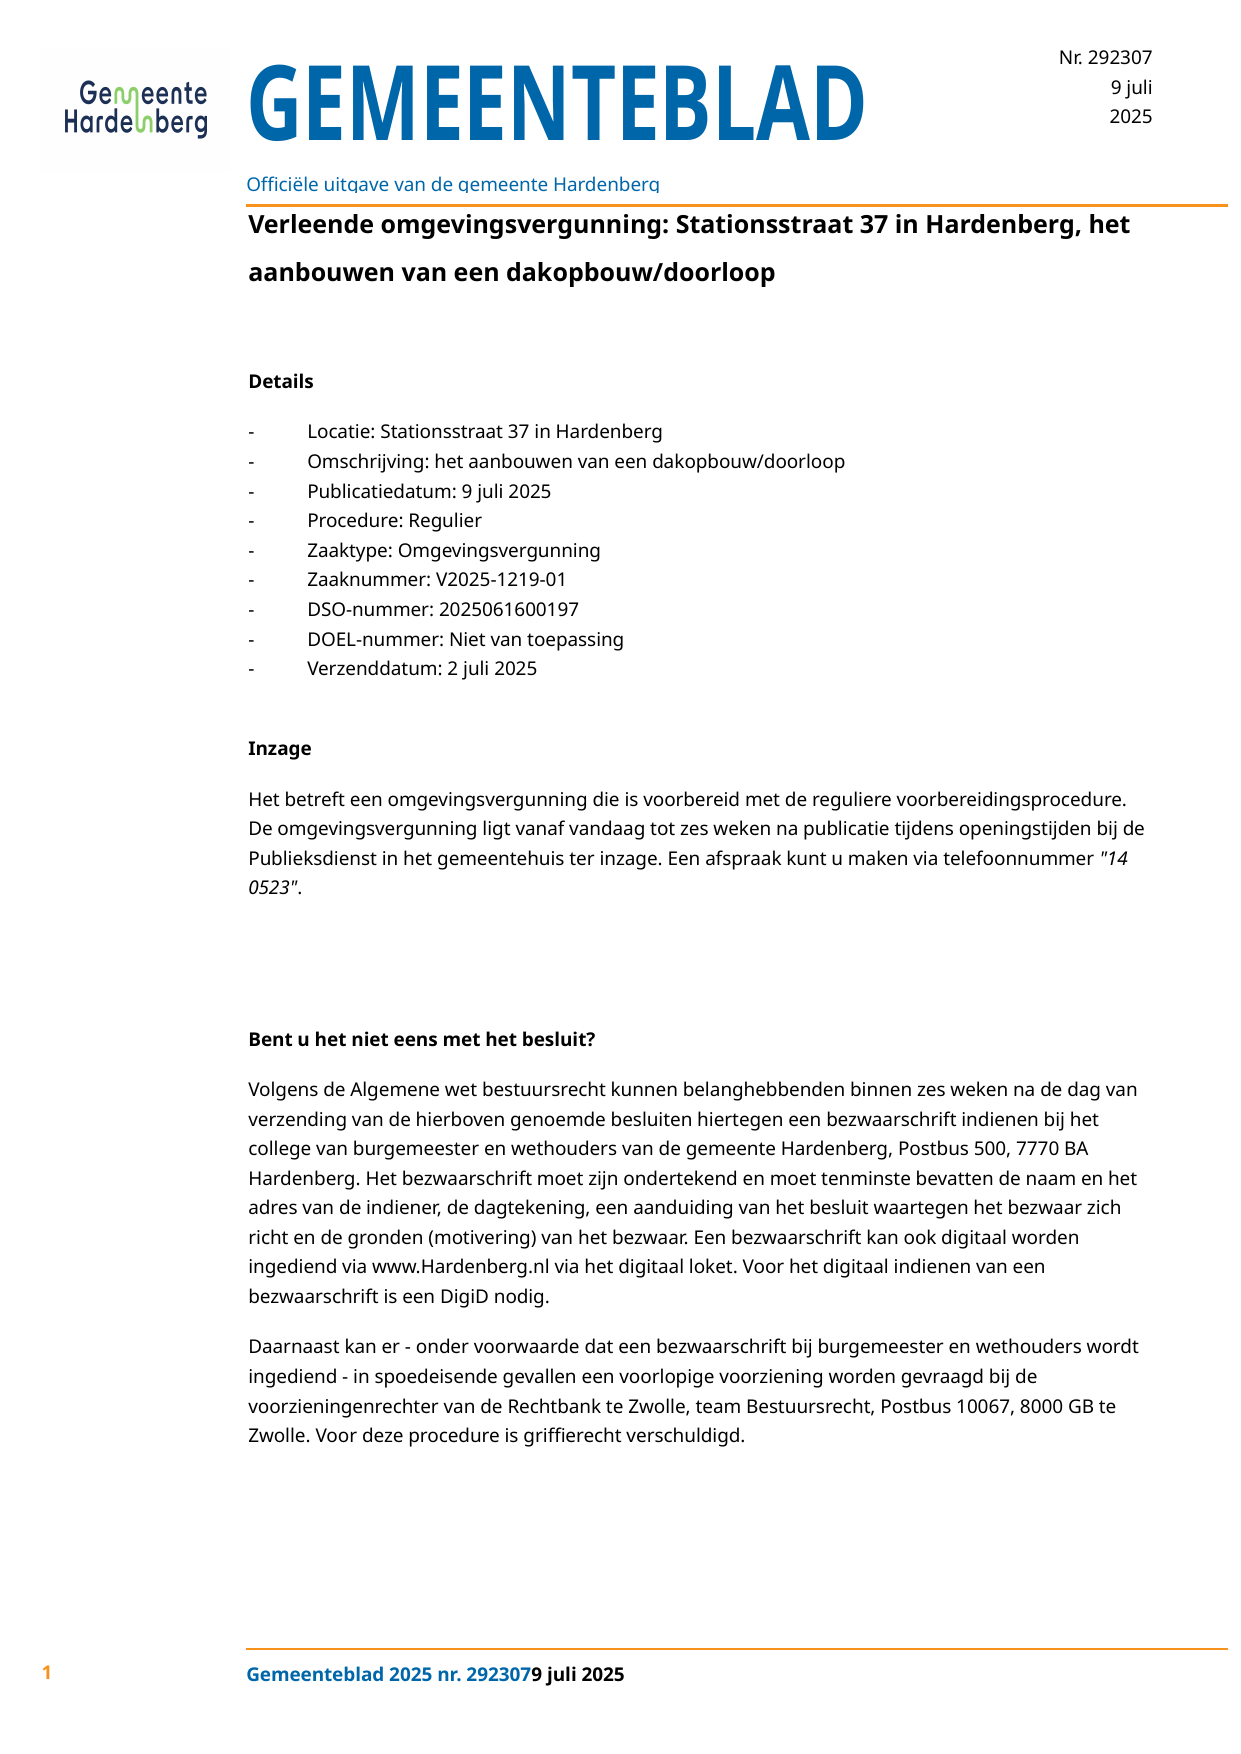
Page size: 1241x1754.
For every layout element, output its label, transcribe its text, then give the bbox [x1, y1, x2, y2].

text Het betreft een omgevingsvergunning die is voorbereid met de reguliere voorbereidingsprocedure. De omgevingsvergunning ligt vanaf vandaag tot zes weken na publicatie tijdens openingstijden bij de Publieksdienst in het gemeentehuis ter inzage. Een afspraak kunt u maken via telefoonnummer "14 0523". [248, 786, 1152, 900]
list Zaaktype: Omgevingsvergunning [248, 537, 1152, 563]
text Details [248, 368, 1152, 394]
picture [41, 47, 231, 172]
list DOEL-nummer: Niet van toepassing [248, 626, 1152, 652]
list Locatie: Stationsstraat 37 in Hardenberg [248, 419, 1152, 444]
list DSO-nummer: 2025061600197 [248, 596, 1152, 622]
text Volgens de Algemene wet bestuursrecht kunnen belanghebbenden binnen zes weken na de dag van verzending van de hierboven genoemde besluiten hiertegen een bezwaarschrift indienen bij het college van burgemeester en wethouders van de gemeente Hardenberg, Postbus 500, 7770 BA Hardenberg. Het bezwaarschrift moet zijn ondertekend en moet tenminste bevatten de naam en het adres van de indiener, de dagtekening, een aanduiding van het besluit waartegen het bezwaar zich richt en de gronden (motivering) van het bezwaar. Een bezwaarschrift kan ook digitaal worden ingediend via www.Hardenberg.nl via het digitaal loket. Voor het digitaal indienen van een bezwaarschrift is een DigiD nodig. [248, 1076, 1152, 1309]
text Bent u het niet eens met het besluit? [248, 1026, 1152, 1052]
text Inzage [248, 735, 1152, 761]
list Procedure: Regulier [248, 507, 1152, 533]
text Daarnaast kan er - onder voorwaarde dat een bezwaarschrift bij burgemeester en wethouders wordt ingediend - in spoedeisende gevallen een voorlopige voorziening worden gevraagd bij de voorzieningenrechter van de Rechtbank te Zwolle, team Bestuursrecht, Postbus 10067, 8000 GB te Zwolle. Voor deze procedure is griffierecht verschuldigd. [248, 1334, 1152, 1448]
list Verzenddatum: 2 juli 2025 [248, 655, 1152, 681]
list Publicatiedatum: 9 juli 2025 [248, 478, 1152, 504]
text Verleende omgevingsvergunning: Stationsstraat 37 in Hardenberg, het aanbouwen van een dakopbouw/doorloop [248, 207, 1152, 288]
list Zaaknummer: V2025-1219-01 [248, 567, 1152, 592]
list Omschrijving: het aanbouwen van een dakopbouw/doorloop [248, 448, 1152, 474]
